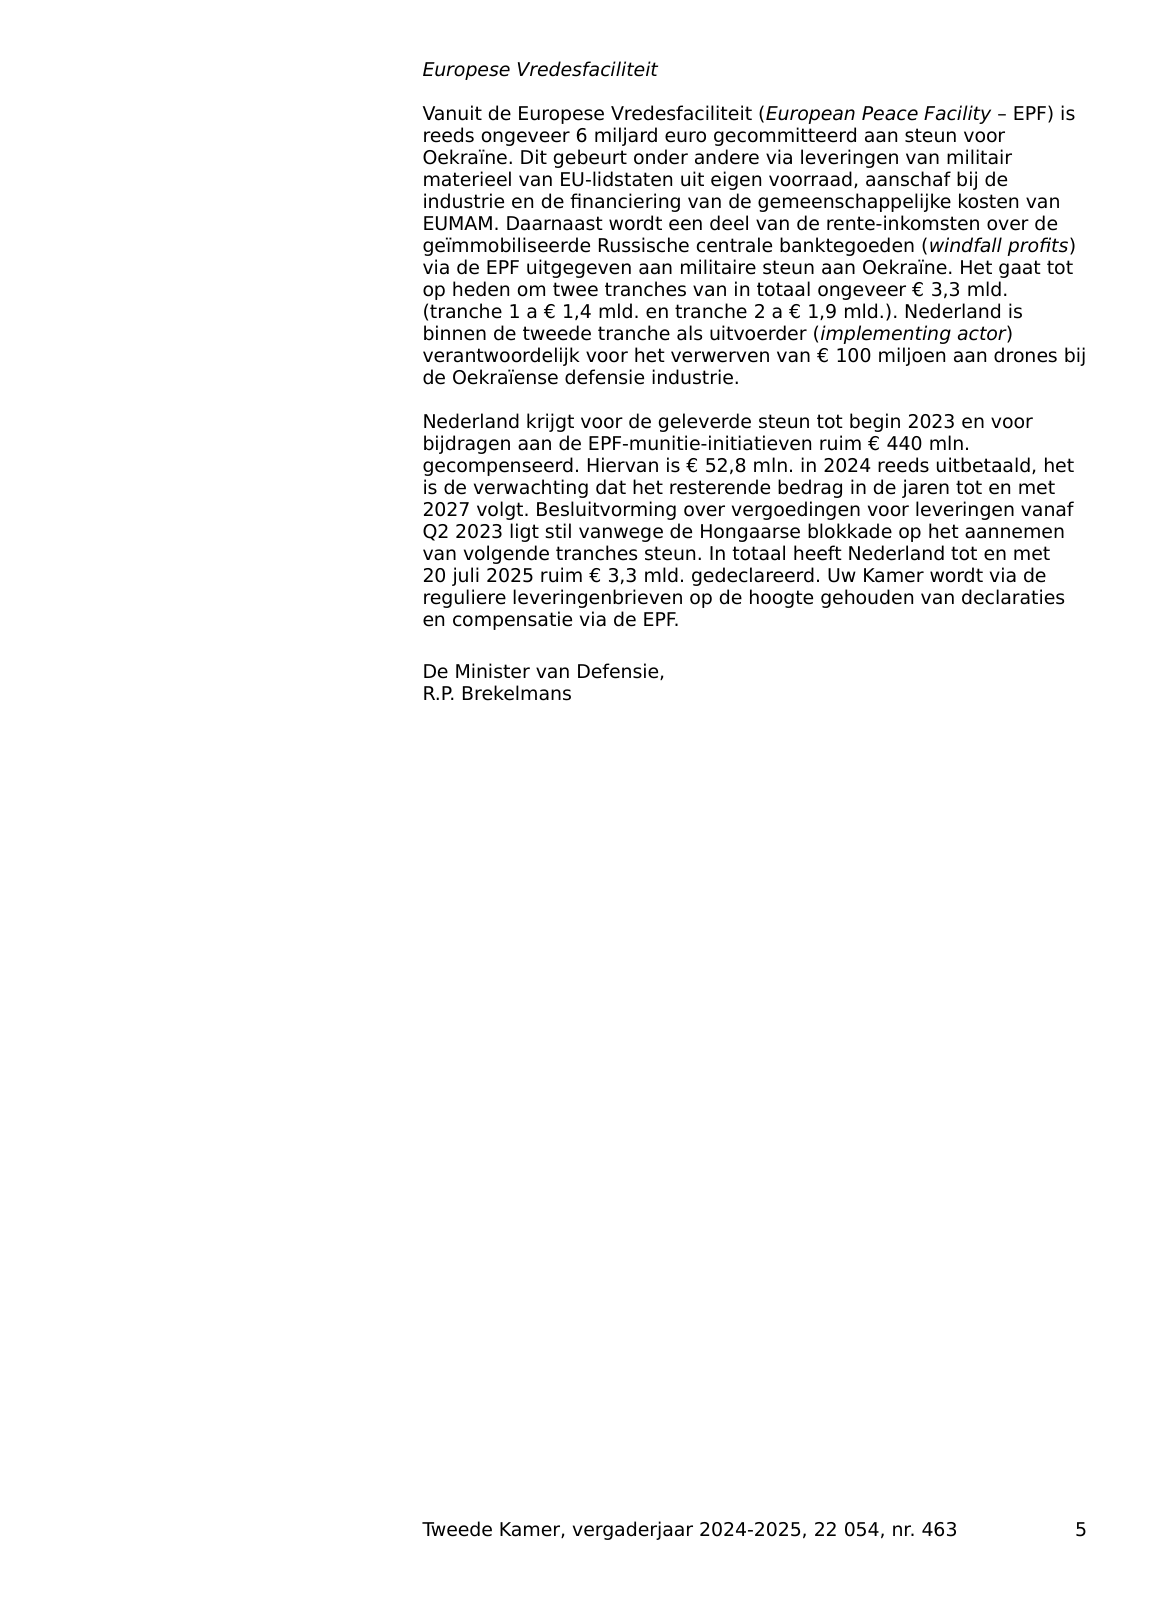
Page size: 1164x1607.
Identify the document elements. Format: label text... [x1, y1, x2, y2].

text De Minister van Defensie, R.P. Brekelmans [422, 661, 1087, 705]
subtitle Europese Vredesfaciliteit [422, 59, 1087, 81]
text Nederland krijgt voor de geleverde steun tot begin 2023 en voor bijdragen aan de EPF-munitie-initiatieven ruim € 440 mln. gecompenseerd. Hiervan is € 52,8 mln. in 2024 reeds uitbetaald, het is de verwachting dat het resterende bedrag in de jaren tot en met 2027 volgt. Besluitvorming over vergoedingen voor leveringen vanaf Q2 2023 ligt stil vanwege de Hongaarse blokkade op het aannemen van volgende tranches steun. In totaal heeft Nederland tot en met 20 juli 2025 ruim € 3,3 mld. gedeclareerd. Uw Kamer wordt via de reguliere leveringenbrieven op de hoogte gehouden van declaraties en compensatie via de EPF. [422, 411, 1087, 631]
text Vanuit de Europese Vredesfaciliteit (European Peace Facility – EPF) is reeds ongeveer 6 miljard euro gecommitteerd aan steun voor Oekraïne. Dit gebeurt onder andere via leveringen van militair materieel van EU-lidstaten uit eigen voorraad, aanschaf bij de industrie en de financiering van de gemeenschappelijke kosten van EUMAM. Daarnaast wordt een deel van de rente-inkomsten over de geïmmobiliseerde Russische centrale banktegoeden (windfall profits) via de EPF uitgegeven aan militaire steun aan Oekraïne. Het gaat tot op heden om twee tranches van in totaal ongeveer € 3,3 mld. (tranche 1 a € 1,4 mld. en tranche 2 a € 1,9 mld.). Nederland is binnen de tweede tranche als uitvoerder (implementing actor) verantwoordelijk voor het verwerven van € 100 miljoen aan drones bij de Oekraïense defensie industrie. [422, 103, 1087, 389]
